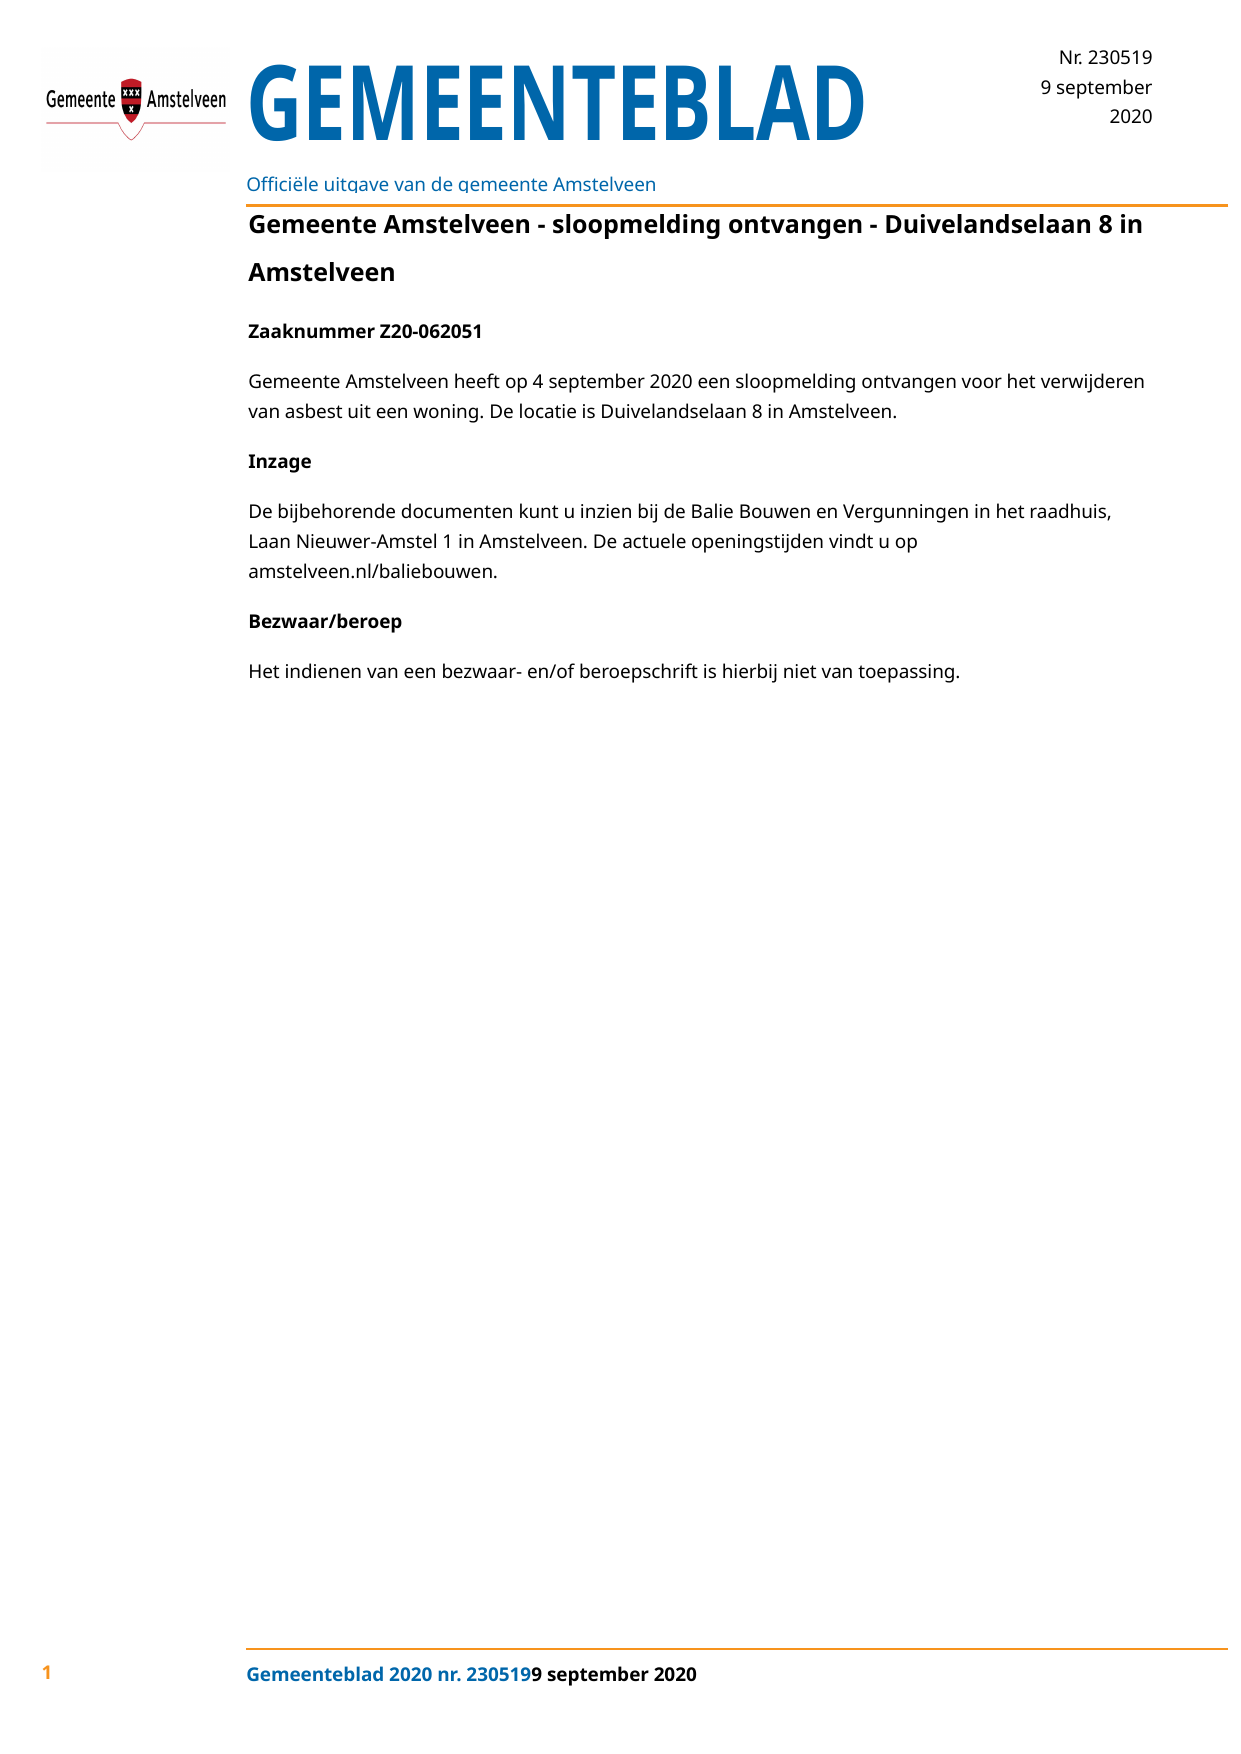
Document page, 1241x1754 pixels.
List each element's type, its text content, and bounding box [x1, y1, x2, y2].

text Bezwaar/beroep [248, 608, 1152, 634]
text Het indienen van een bezwaar- en/of beroepschrift is hierbij niet van toepassing. [248, 659, 1152, 684]
text Gemeente Amstelveen - sloopmelding ontvangen - Duivelandselaan 8 in Amstelveen [248, 207, 1152, 288]
text Inzage [248, 448, 1152, 474]
picture [41, 47, 231, 172]
text Zaaknummer Z20-062051 [248, 318, 1152, 344]
text De bijbehorende documenten kunt u inzien bij de Balie Bouwen en Vergunningen in het raadhuis, Laan Nieuwer-Amstel 1 in Amstelveen. De actuele openingstijden vindt u op amstelveen.nl/baliebouwen. [248, 499, 1152, 584]
text Gemeente Amstelveen heeft op 4 september 2020 een sloopmelding ontvangen voor het verwijderen van asbest uit een woning. De locatie is Duivelandselaan 8 in Amstelveen. [248, 368, 1152, 424]
